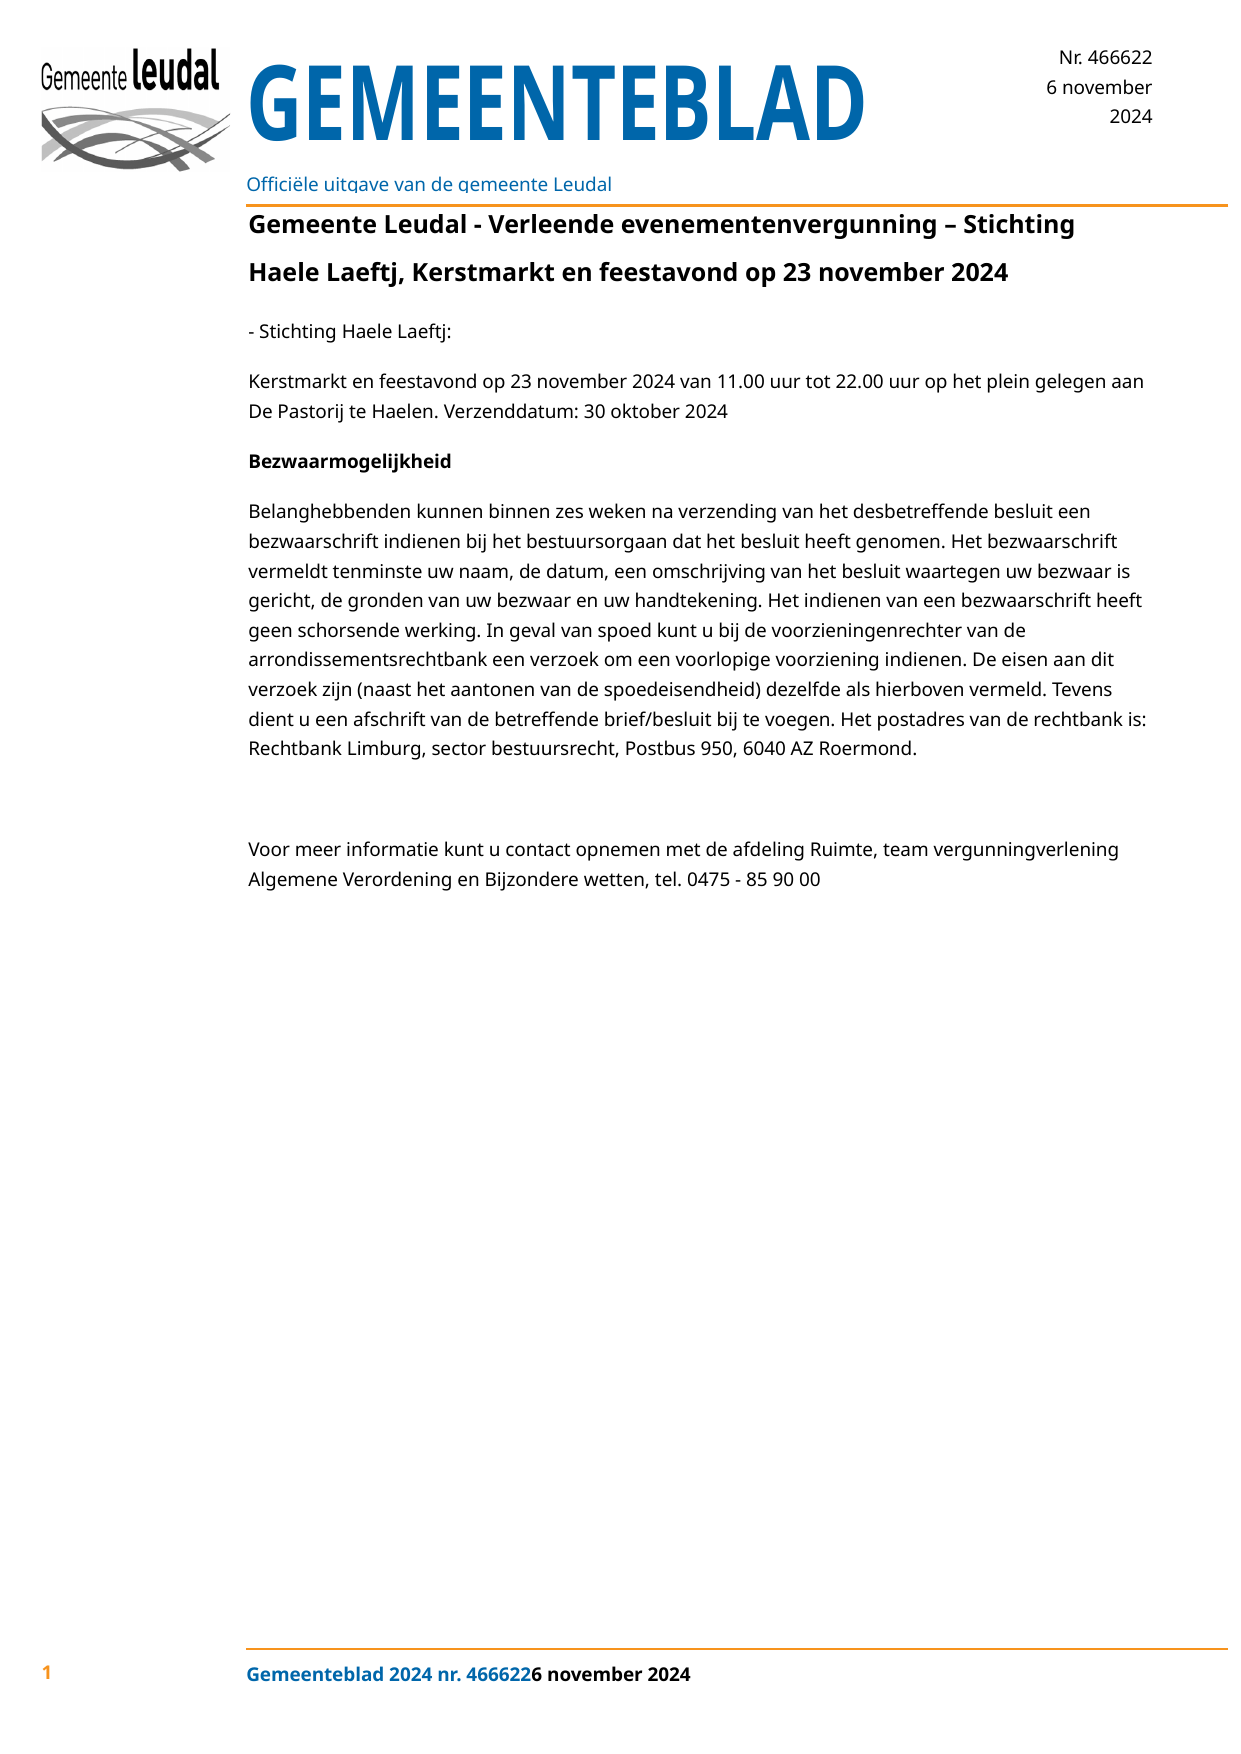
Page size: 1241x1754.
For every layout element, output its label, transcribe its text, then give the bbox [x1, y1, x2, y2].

text - Stichting Haele Laeftj: [248, 318, 1152, 344]
text Belanghebbenden kunnen binnen zes weken na verzending van het desbetreffende besluit een bezwaarschrift indienen bij het bestuursorgaan dat het besluit heeft genomen. Het bezwaarschrift vermeldt tenminste uw naam, de datum, een omschrijving van het besluit waartegen uw bezwaar is gericht, de gronden van uw bezwaar en uw handtekening. Het indienen van een bezwaarschrift heeft geen schorsende werking. In geval van spoed kunt u bij de voorzieningenrechter van de arrondissementsrechtbank een verzoek om een voorlopige voorziening indienen. De eisen aan dit verzoek zijn (naast het aantonen van de spoedeisendheid) dezelfde als hierboven vermeld. Tevens dient u een afschrift van de betreffende brief/besluit bij te voegen. Het postadres van de rechtbank is: Rechtbank Limburg, sector bestuursrecht, Postbus 950, 6040 AZ Roermond. [248, 499, 1152, 761]
picture [41, 47, 231, 172]
text Kerstmarkt en feestavond op 23 november 2024 van 11.00 uur tot 22.00 uur op het plein gelegen aan De Pastorij te Haelen. Verzenddatum: 30 oktober 2024 [248, 368, 1152, 424]
text Gemeente Leudal - Verleende evenementenvergunning – Stichting Haele Laeftj, Kerstmarkt en feestavond op 23 november 2024 [248, 207, 1152, 288]
text Bezwaarmogelijkheid [248, 448, 1152, 474]
text Voor meer informatie kunt u contact opnemen met de afdeling Ruimte, team vergunningverlening Algemene Verordening en Bijzondere wetten, tel. 0475 - 85 90 00 [248, 836, 1152, 892]
